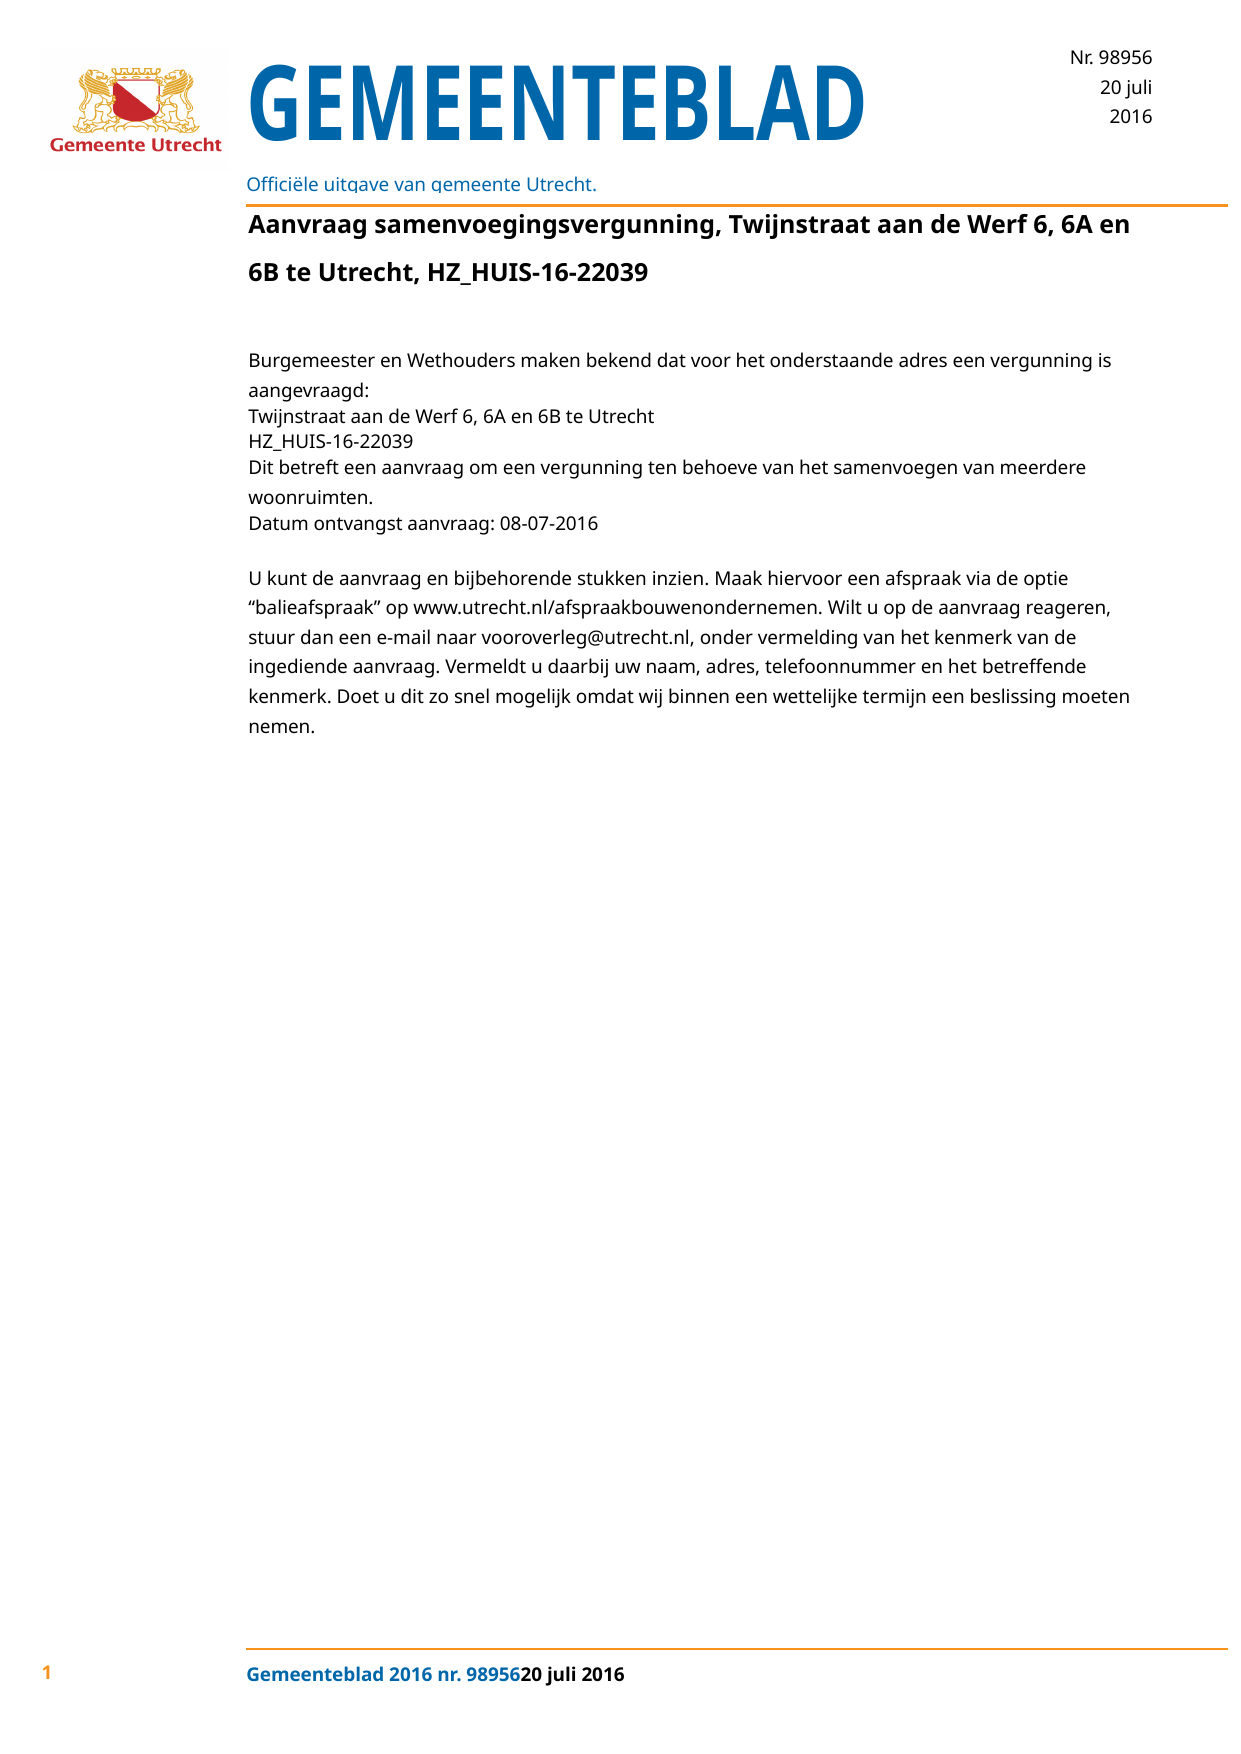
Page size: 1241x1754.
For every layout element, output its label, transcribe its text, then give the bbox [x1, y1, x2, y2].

table_cell Dit betreft een aanvraag om een vergunning ten behoeve van het samenvoegen van meerdere woonruimten. [248, 454, 1152, 510]
text Aanvraag samenvoegingsvergunning, Twijnstraat aan de Werf 6, 6A en 6B te Utrecht, HZ_HUIS-16-22039 [248, 207, 1152, 288]
table_cell Datum ontvangst aanvraag: 08-07-2016 [248, 510, 1152, 565]
table_cell Twijnstraat aan de Werf 6, 6A en 6B te Utrecht [248, 403, 1152, 429]
table_header Burgemeester en Wethouders maken bekend dat voor het onderstaande adres een vergunning is aangevraagd: [248, 348, 1152, 403]
table_cell U kunt de aanvraag en bijbehorende stukken inzien. Maak hiervoor een afspraak via de optie “balieafspraak” op www.utrecht.nl/afspraakbouwenondernemen. Wilt u op de aanvraag reageren, stuur dan een e-mail naar vooroverleg@utrecht.nl, onder vermelding van het kenmerk van de ingediende aanvraag. Vermeldt u daarbij uw naam, adres, telefoonnummer en het betreffende kenmerk. Doet u dit zo snel mogelijk omdat wij binnen een wettelijke termijn een beslissing moeten nemen. [248, 565, 1152, 739]
picture [41, 47, 231, 172]
table_cell HZ_HUIS-16-22039 [248, 429, 1152, 454]
